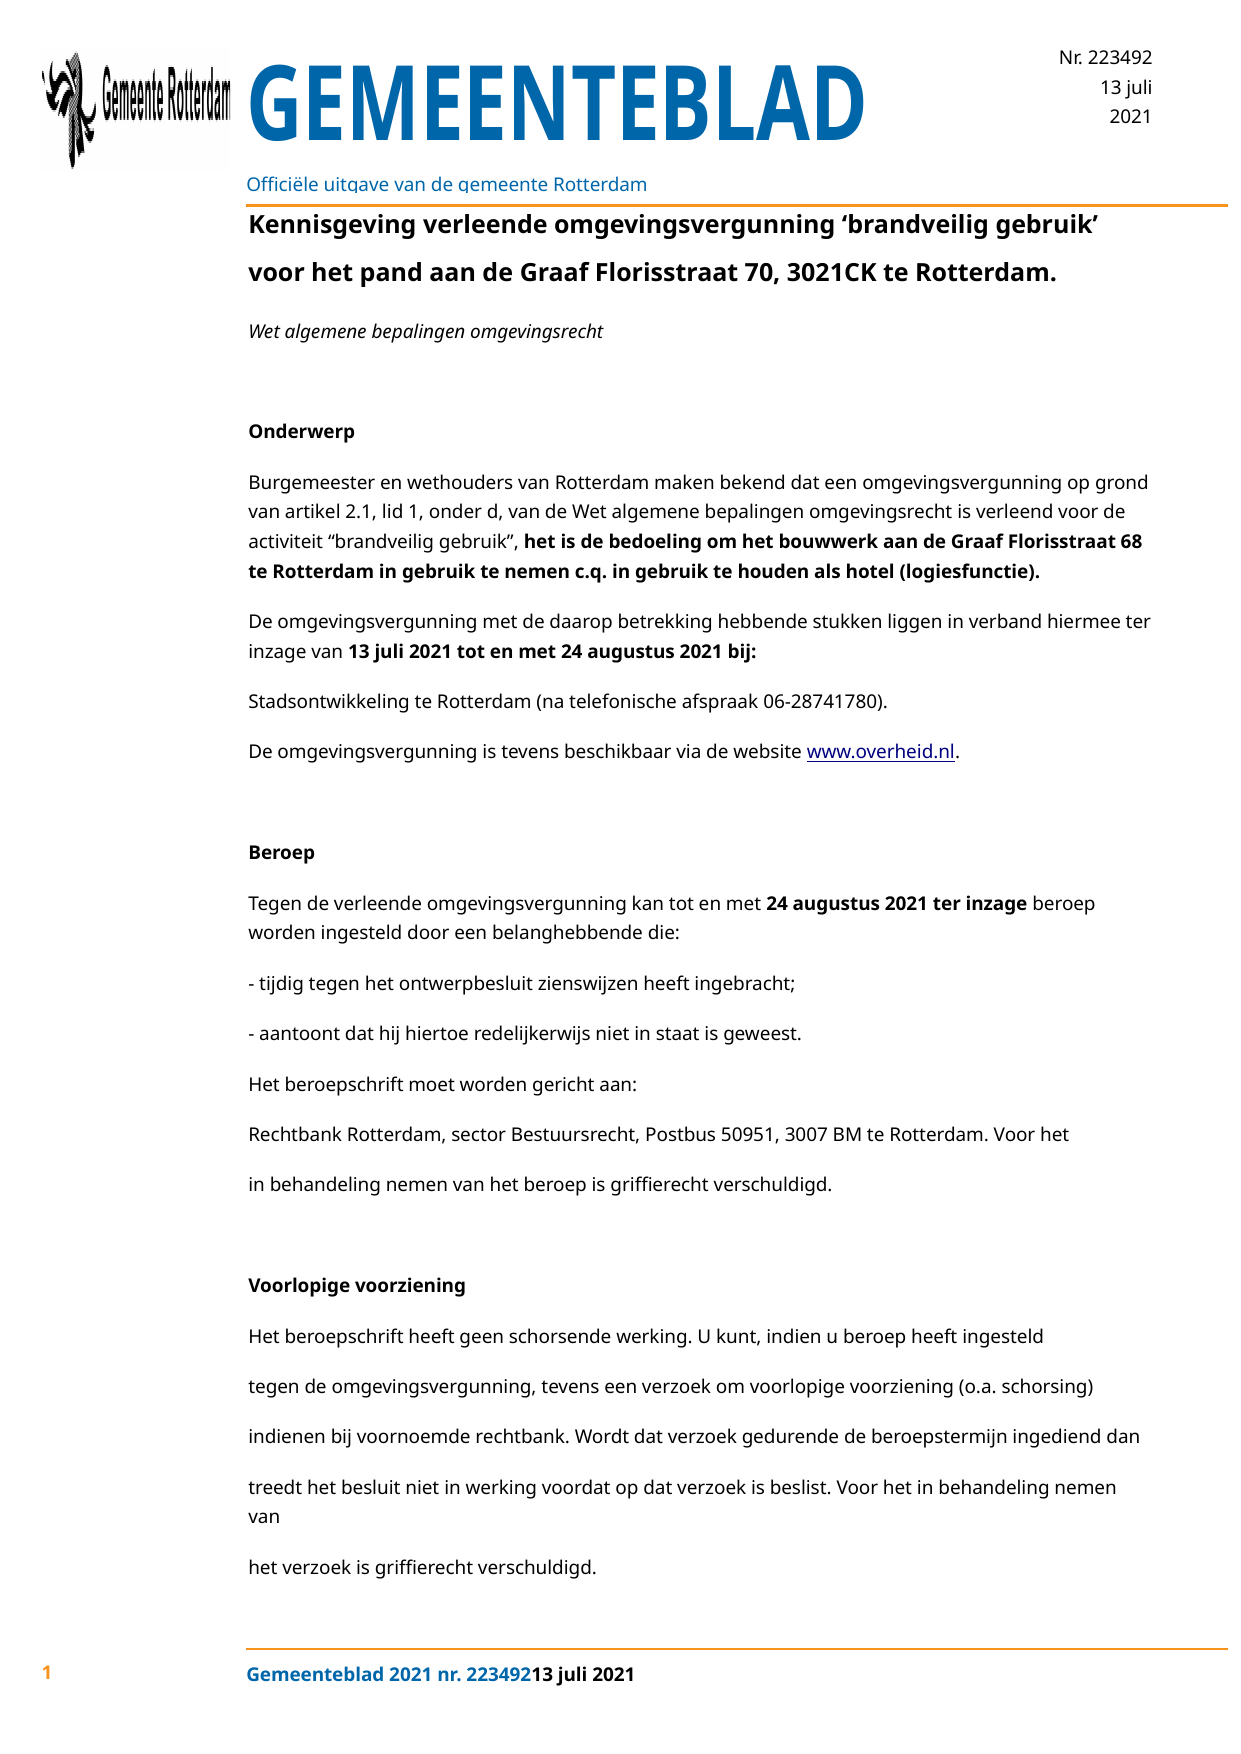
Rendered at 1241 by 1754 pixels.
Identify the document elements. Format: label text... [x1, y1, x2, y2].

text Het beroepschrift moet worden gericht aan: [248, 1071, 1152, 1097]
text in behandeling nemen van het beroep is griffierecht verschuldigd. [248, 1172, 1152, 1197]
text het verzoek is griffierecht verschuldigd. [248, 1554, 1152, 1580]
text - tijdig tegen het ontwerpbesluit zienswijzen heeft ingebracht; [248, 970, 1152, 996]
text indienen bij voornoemde rechtbank. Wordt dat verzoek gedurende de beroepstermijn ingediend dan [248, 1424, 1152, 1449]
text Het beroepschrift heeft geen schorsende werking. U kunt, indien u beroep heeft ingesteld [248, 1323, 1152, 1349]
text - aantoont dat hij hiertoe redelijkerwijs niet in staat is geweest. [248, 1020, 1152, 1046]
text treedt het besluit niet in werking voordat op dat verzoek is beslist. Voor het in behandeling nemen van [248, 1474, 1152, 1529]
text Stadsontwikkeling te Rotterdam (na telefonische afspraak 06-28741780). [248, 688, 1152, 714]
text De omgevingsvergunning met de daarop betrekking hebbende stukken liggen in verband hiermee ter inzage van 13 juli 2021 tot en met 24 augustus 2021 bij: [248, 608, 1152, 664]
text Wet algemene bepalingen omgevingsrecht [248, 318, 1152, 344]
text Beroep [248, 839, 1152, 865]
text tegen de omgevingsvergunning, tevens een verzoek om voorlopige voorziening (o.a. schorsing) [248, 1373, 1152, 1399]
text Voorlopige voorziening [248, 1272, 1152, 1298]
text Kennisgeving verleende omgevingsvergunning ‘brandveilig gebruik’ voor het pand aan de Graaf Florisstraat 70, 3021CK te Rotterdam. [248, 207, 1152, 288]
text De omgevingsvergunning is tevens beschikbaar via de website www.overheid.nl. [248, 739, 1152, 764]
text Onderwerp [248, 419, 1152, 444]
text Rechtbank Rotterdam, sector Bestuursrecht, Postbus 50951, 3007 BM te Rotterdam. Voor het [248, 1121, 1152, 1147]
text Tegen de verleende omgevingsvergunning kan tot en met 24 augustus 2021 ter inzage beroep worden ingesteld door een belanghebbende die: [248, 890, 1152, 945]
text Burgemeester en wethouders van Rotterdam maken bekend dat een omgevingsvergunning op grond van artikel 2.1, lid 1, onder d, van de Wet algemene bepalingen omgevingsrecht is verleend voor de activiteit “brandveilig gebruik”, het is de bedoeling om het bouwwerk aan de Graaf Florisstraat 68 te Rotterdam in gebruik te nemen c.q. in gebruik te houden als hotel (logiesfunctie). [248, 469, 1152, 584]
picture [41, 47, 231, 172]
